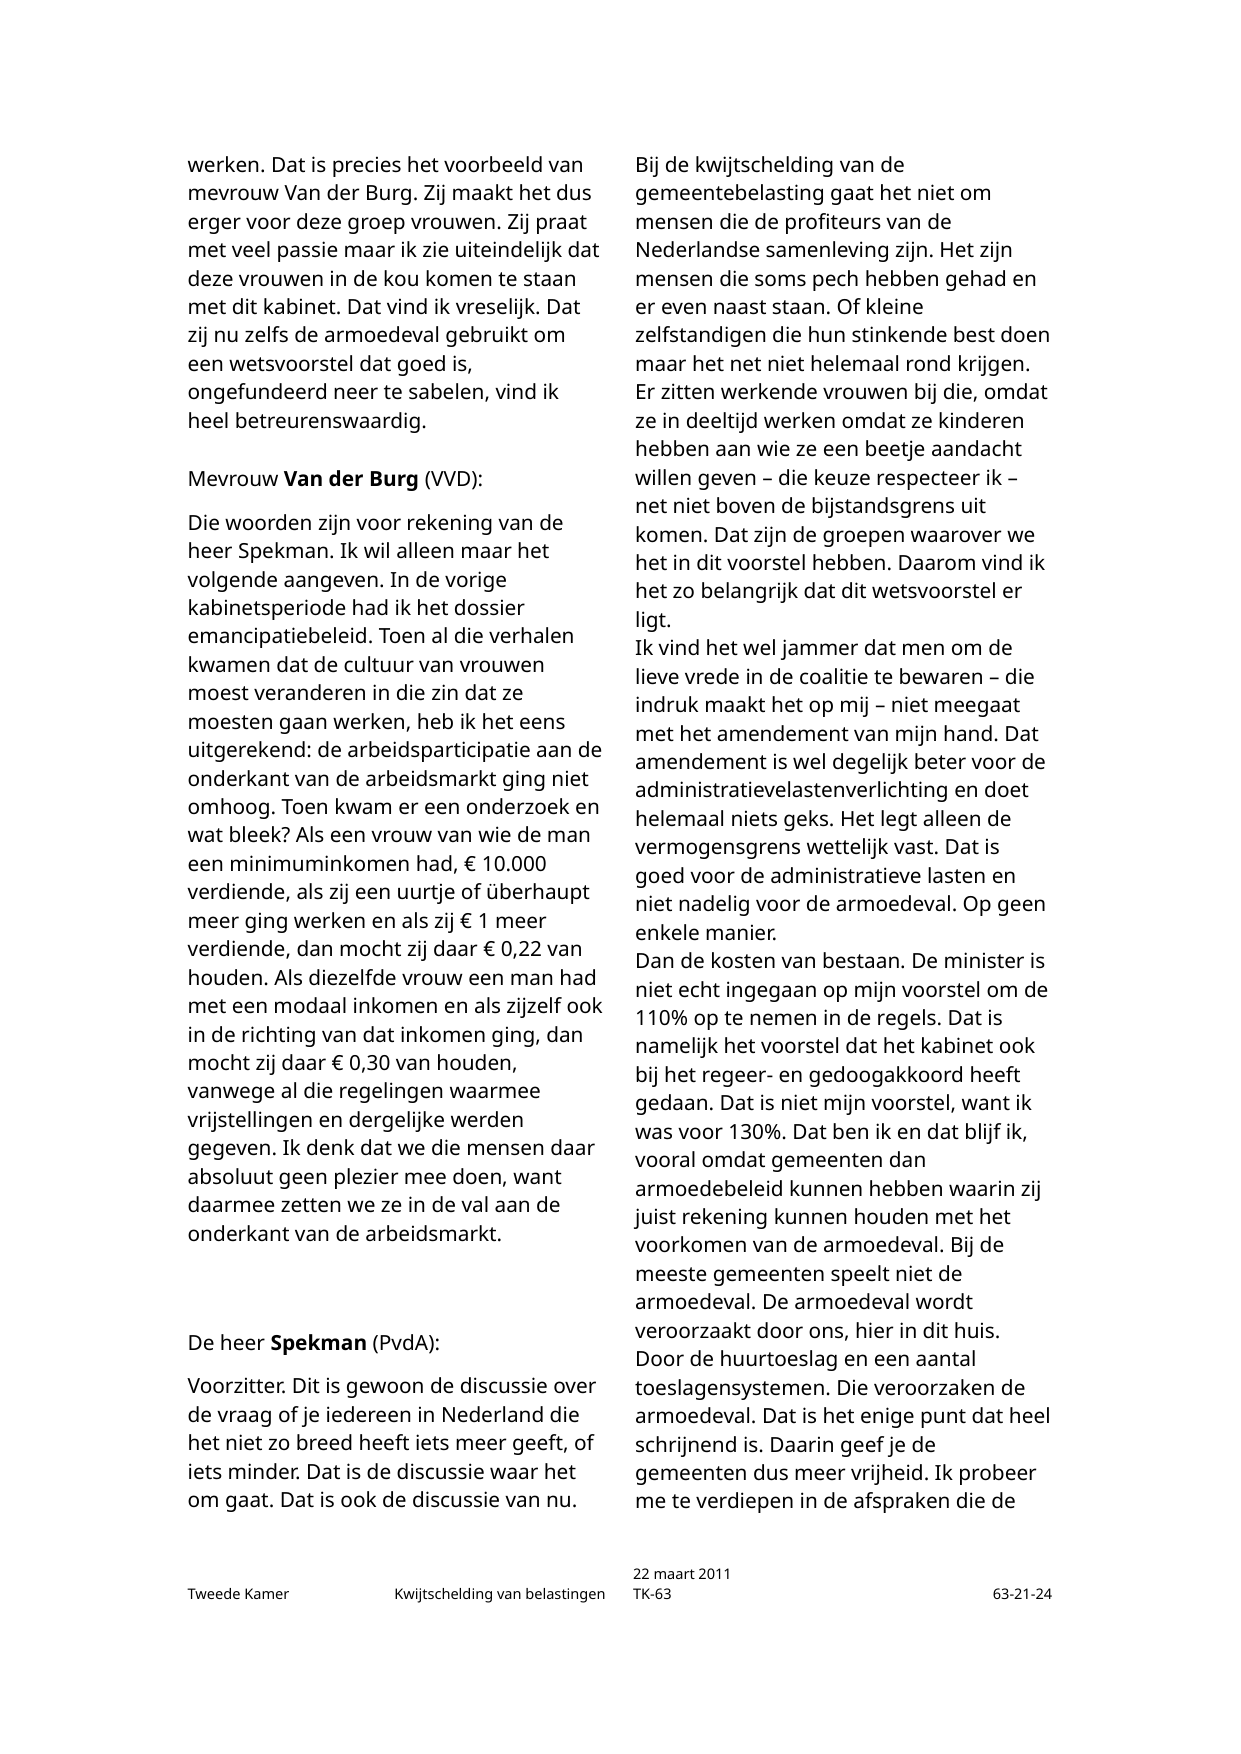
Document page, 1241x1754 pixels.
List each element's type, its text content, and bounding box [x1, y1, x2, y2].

text Voorzitter. Dit is gewoon de discussie over de vraag of je iedereen in Nederland die het niet zo breed heeft iets meer geeft, of iets minder. Dat is de discussie waar het om gaat. Dat is ook de discussie van nu. [187, 1372, 605, 1514]
text  [187, 1277, 605, 1306]
text Die woorden zijn voor rekening van de heer Spekman. Ik wil alleen maar het volgende aangeven. In de vorige kabinetsperiode had ik het dossier emancipatiebeleid. Toen al die verhalen kwamen dat de cultuur van vrouwen moest veranderen in die zin dat ze moesten gaan werken, heb ik het eens uitgerekend: de arbeidsparticipatie aan de onderkant van de arbeidsmarkt ging niet omhoog. Toen kwam er een onderzoek en wat bleek? Als een vrouw van wie de man een minimuminkomen had, € 10.000 verdiende, als zij een uurtje of überhaupt meer ging werken en als zij € 1 meer verdiende, dan mocht zij daar € 0,22 van houden. Als diezelfde vrouw een man had met een modaal inkomen en als zijzelf ook in de richting van dat inkomen ging, dan mocht zij daar € 0,30 van houden, vanwege al die regelingen waarmee vrijstellingen en dergelijke werden gegeven. Ik denk dat we die mensen daar absoluut geen plezier mee doen, want daarmee zetten we ze in de val aan de onderkant van de arbeidsmarkt. [187, 508, 605, 1247]
text Mevrouw Van der Burg (VVD): [187, 464, 605, 493]
text werken. Dat is precies het voorbeeld van mevrouw Van der Burg. Zij maakt het dus erger voor deze groep vrouwen. Zij praat met veel passie maar ik zie uiteindelijk dat deze vrouwen in de kou komen te staan met dit kabinet. Dat vind ik vreselijk. Dat zij nu zelfs de armoedeval gebruikt om een wetsvoorstel dat goed is, ongefundeerd neer te sabelen, vind ik heel betreurenswaardig. [187, 150, 605, 434]
text De heer Spekman (PvdA): [187, 1328, 605, 1357]
text Ik vind het wel jammer dat men om de lieve vrede in de coalitie te bewaren – die indruk maakt het op mij – niet meegaat met het amendement van mijn hand. Dat amendement is wel degelijk beter voor de administratievelastenverlichting en doet helemaal niets geks. Het legt alleen de vermogensgrens wettelijk vast. Dat is goed voor de administratieve lasten en niet nadelig voor de armoedeval. Op geen enkele manier. [635, 633, 1053, 946]
text Dan de kosten van bestaan. De minister is niet echt ingegaan op mijn voorstel om de 110% op te nemen in de regels. Dat is namelijk het voorstel dat het kabinet ook bij het regeer- en gedoogakkoord heeft gedaan. Dat is niet mijn voorstel, want ik was voor 130%. Dat ben ik en dat blijf ik, vooral omdat gemeenten dan armoedebeleid kunnen hebben waarin zij juist rekening kunnen houden met het voorkomen van de armoedeval. Bij de meeste gemeenten speelt niet de armoedeval. De armoedeval wordt veroorzaakt door ons, hier in dit huis. Door de huurtoeslag en een aantal toeslagensystemen. Die veroorzaken de armoedeval. Dat is het enige punt dat heel schrijnend is. Daarin geef je de gemeenten dus meer vrijheid. Ik probeer me te verdiepen in de afspraken die de [635, 946, 1053, 1515]
text Bij de kwijtschelding van de gemeentebelasting gaat het niet om mensen die de profiteurs van de Nederlandse samenleving zijn. Het zijn mensen die soms pech hebben gehad en er even naast staan. Of kleine zelfstandigen die hun stinkende best doen maar het net niet helemaal rond krijgen. Er zitten werkende vrouwen bij die, omdat ze in deeltijd werken omdat ze kinderen hebben aan wie ze een beetje aandacht willen geven – die keuze respecteer ik – net niet boven de bijstandsgrens uit komen. Dat zijn de groepen waarover we het in dit voorstel hebben. Daarom vind ik het zo belangrijk dat dit wetsvoorstel er ligt. [635, 150, 1053, 633]
